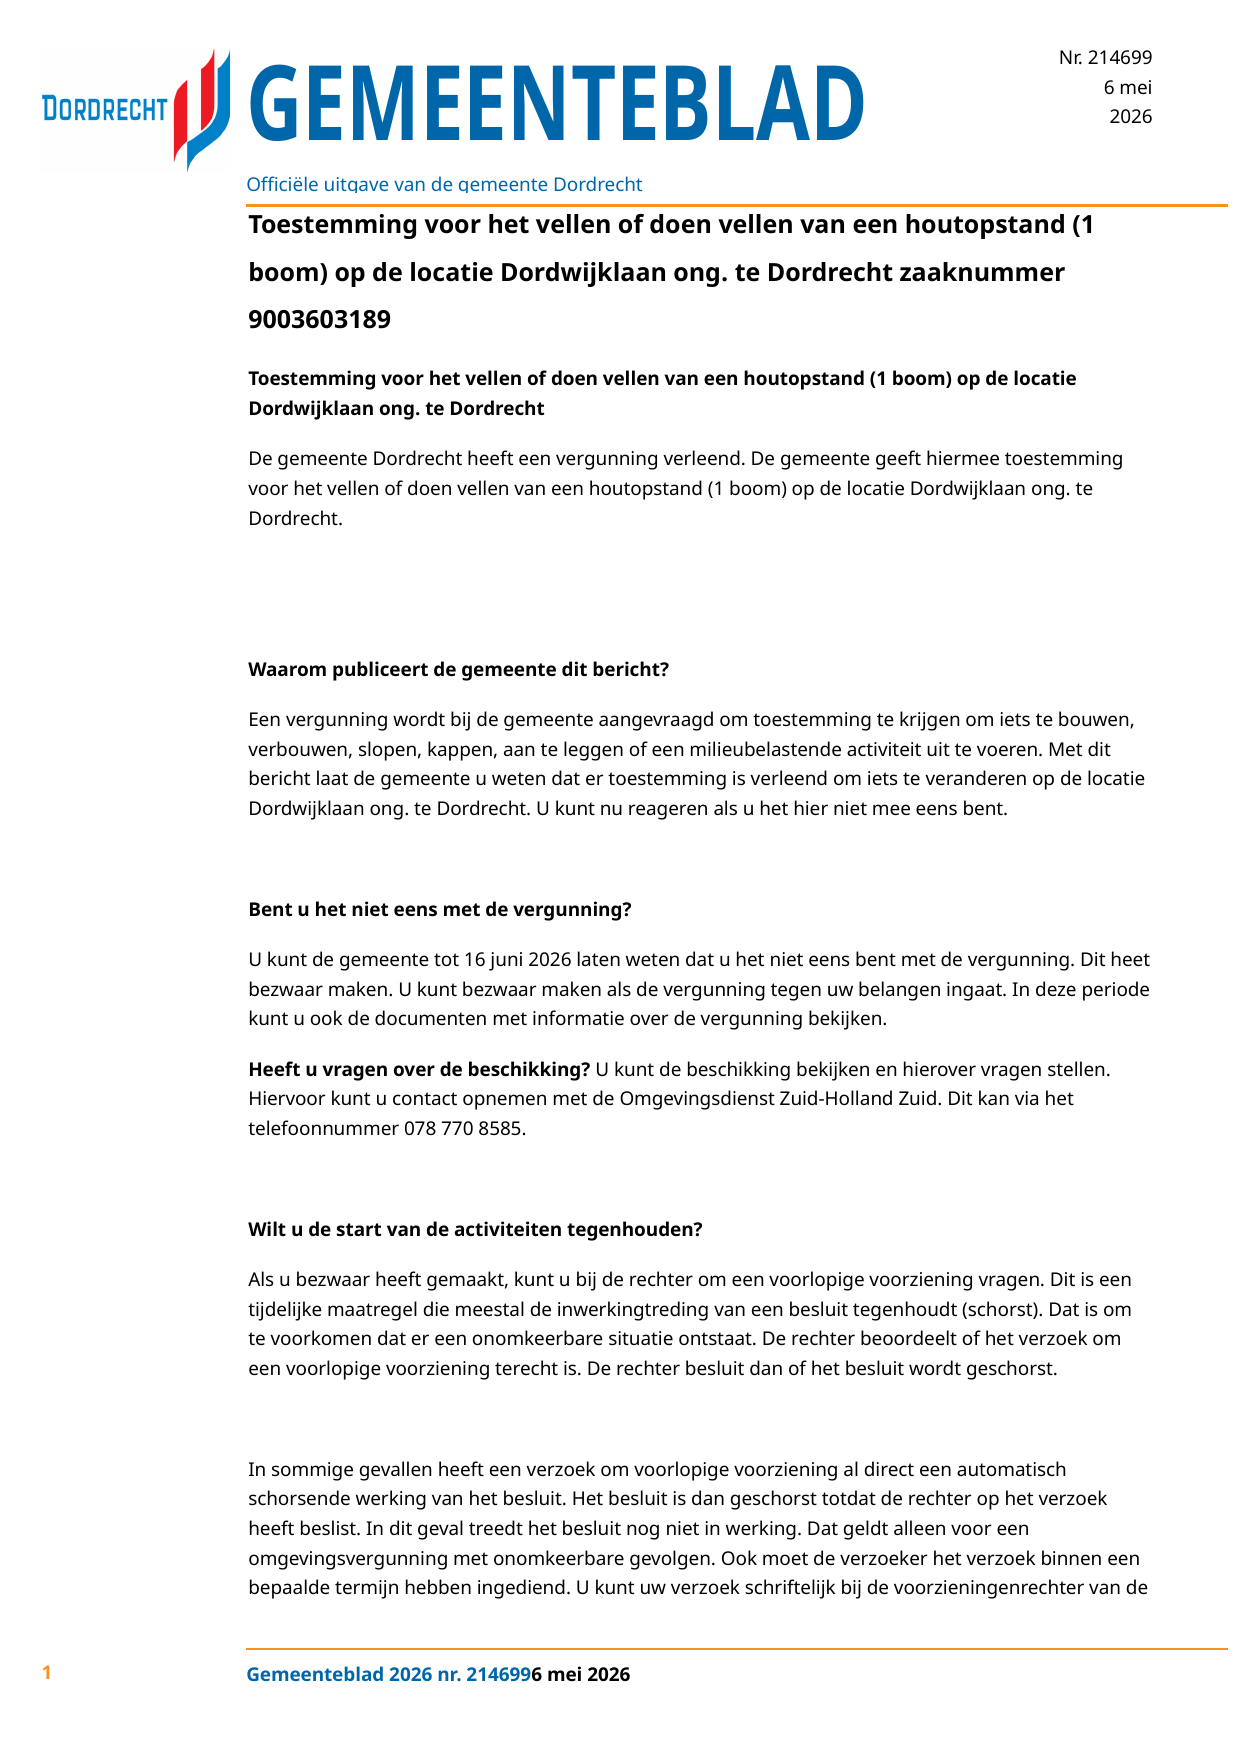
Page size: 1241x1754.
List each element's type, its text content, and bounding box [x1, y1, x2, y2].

text Een vergunning wordt bij de gemeente aangevraagd om toestemming te krijgen om iets te bouwen, verbouwen, slopen, kappen, aan te leggen of een milieubelastende activiteit uit te voeren. Met dit bericht laat de gemeente u weten dat er toestemming is verleend om iets te veranderen op de locatie Dordwijklaan ong. te Dordrecht. U kunt nu reageren als u het hier niet mee eens bent. [248, 706, 1152, 821]
picture [41, 47, 231, 172]
text In sommige gevallen heeft een verzoek om voorlopige voorziening al direct een automatisch schorsende werking van het besluit. Het besluit is dan geschorst totdat de rechter op het verzoek heeft beslist. In dit geval treedt het besluit nog niet in werking. Dat geldt alleen voor een omgevingsvergunning met onomkeerbare gevolgen. Ook moet de verzoeker het verzoek binnen een bepaalde termijn hebben ingediend. U kunt uw verzoek schriftelijk bij de voorzieningenrechter van de [248, 1456, 1152, 1600]
text Toestemming voor het vellen of doen vellen van een houtopstand (1 boom) op de locatie Dordwijklaan ong. te Dordrecht [248, 366, 1152, 421]
text Heeft u vragen over de beschikking? U kunt de beschikking bekijken en hierover vragen stellen. Hiervoor kunt u contact opnemen met de Omgevingsdienst Zuid-Holland Zuid. Dit kan via het telefoonnummer 078 770 8585. [248, 1056, 1152, 1141]
text Bent u het niet eens met de vergunning? [248, 896, 1152, 922]
text De gemeente Dordrecht heeft een vergunning verleend. De gemeente geeft hiermee toestemming voor het vellen of doen vellen van een houtopstand (1 boom) op de locatie Dordwijklaan ong. te Dordrecht. [248, 446, 1152, 530]
text U kunt de gemeente tot 16 juni 2026 laten weten dat u het niet eens bent met de vergunning. Dit heet bezwaar maken. U kunt bezwaar maken als de vergunning tegen uw belangen ingaat. In deze periode kunt u ook de documenten met informatie over de vergunning bekijken. [248, 946, 1152, 1031]
text Als u bezwaar heeft gemaakt, kunt u bij de rechter om een voorlopige voorziening vragen. Dit is een tijdelijke maatregel die meestal de inwerkingtreding van een besluit tegenhoudt (schorst). Dat is om te voorkomen dat er een onomkeerbare situatie ontstaat. De rechter beoordeelt of het verzoek om een voorlopige voorziening terecht is. De rechter besluit dan of het besluit wordt geschorst. [248, 1266, 1152, 1381]
text Toestemming voor het vellen of doen vellen van een houtopstand (1 boom) op de locatie Dordwijklaan ong. te Dordrecht zaaknummer 9003603189 [248, 207, 1152, 336]
text Waarom publiceert de gemeente dit bericht? [248, 656, 1152, 682]
text Wilt u de start van de activiteiten tegenhouden? [248, 1216, 1152, 1242]
